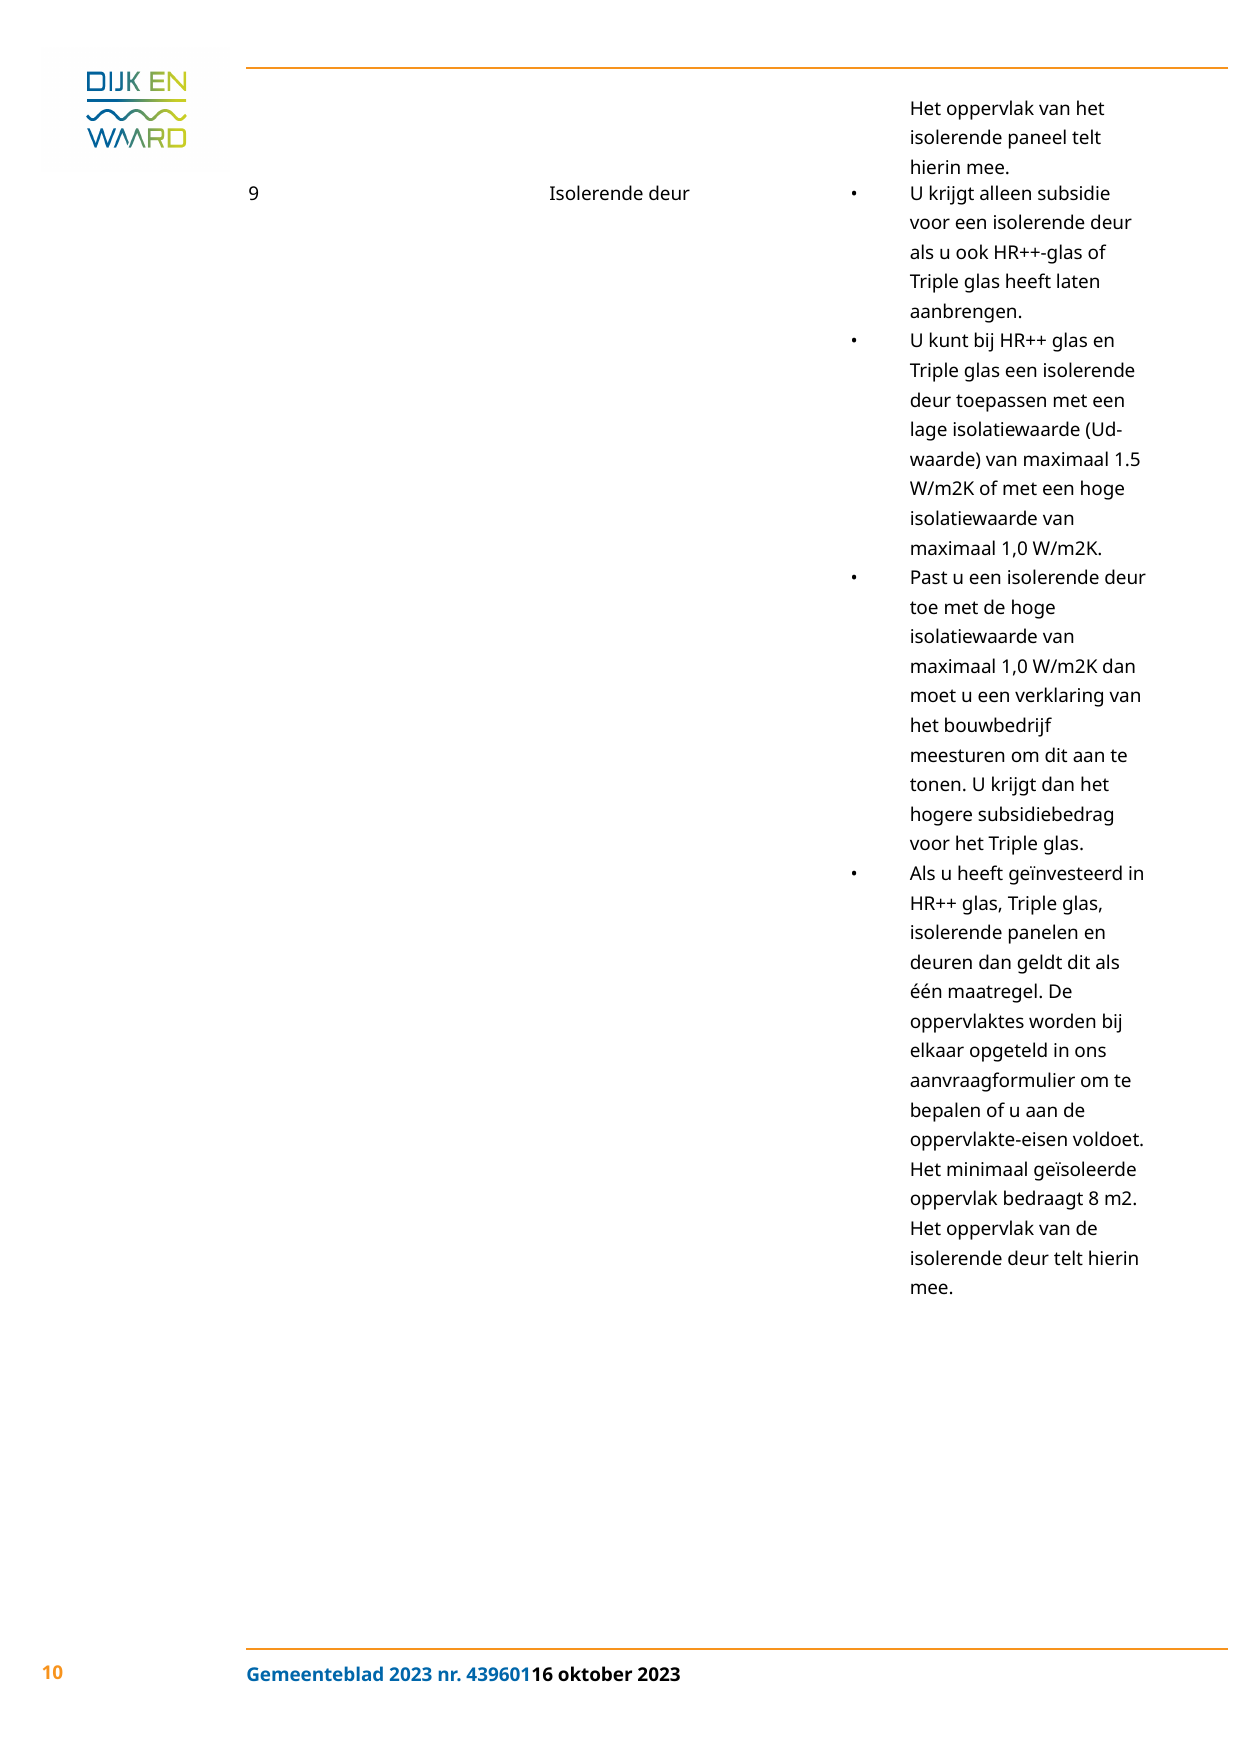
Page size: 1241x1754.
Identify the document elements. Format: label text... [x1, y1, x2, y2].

table_cell [549, 95, 850, 180]
table_cell Isolerende deur [549, 180, 850, 1300]
table_cell U krijgt alleen subsidie voor een isolerende deur als u ook HR++-glas of Triple glas heeft laten aanbrengen. U kunt bij HR++ glas en Triple glas een isolerende deur toepassen met een lage isolatiewaarde (Ud-waarde) van maximaal 1.5 W/m2K of met een hoge isolatiewaarde van maximaal 1,0 W/m2K. Past u een isolerende deur toe met de hoge isolatiewaarde van maximaal 1,0 W/m2K dan moet u een verklaring van het bouwbedrijf meesturen om dit aan te tonen. U krijgt dan het hogere subsidiebedrag voor het Triple glas. Als u heeft geïnvesteerd in HR++ glas, Triple glas, isolerende panelen en deuren dan geldt dit als één maatregel. De oppervlaktes worden bij elkaar opgeteld in ons aanvraagformulier om te bepalen of u aan de oppervlakte-eisen voldoet. Het minimaal geïsoleerde oppervlak bedraagt 8 m2. Het oppervlak van de isolerende deur telt hierin mee. [850, 180, 1152, 1300]
table_cell Het oppervlak van het isolerende paneel telt hierin mee. [850, 95, 1152, 180]
table_cell 9 [248, 180, 549, 1300]
picture [41, 47, 231, 172]
table_cell [248, 95, 549, 180]
